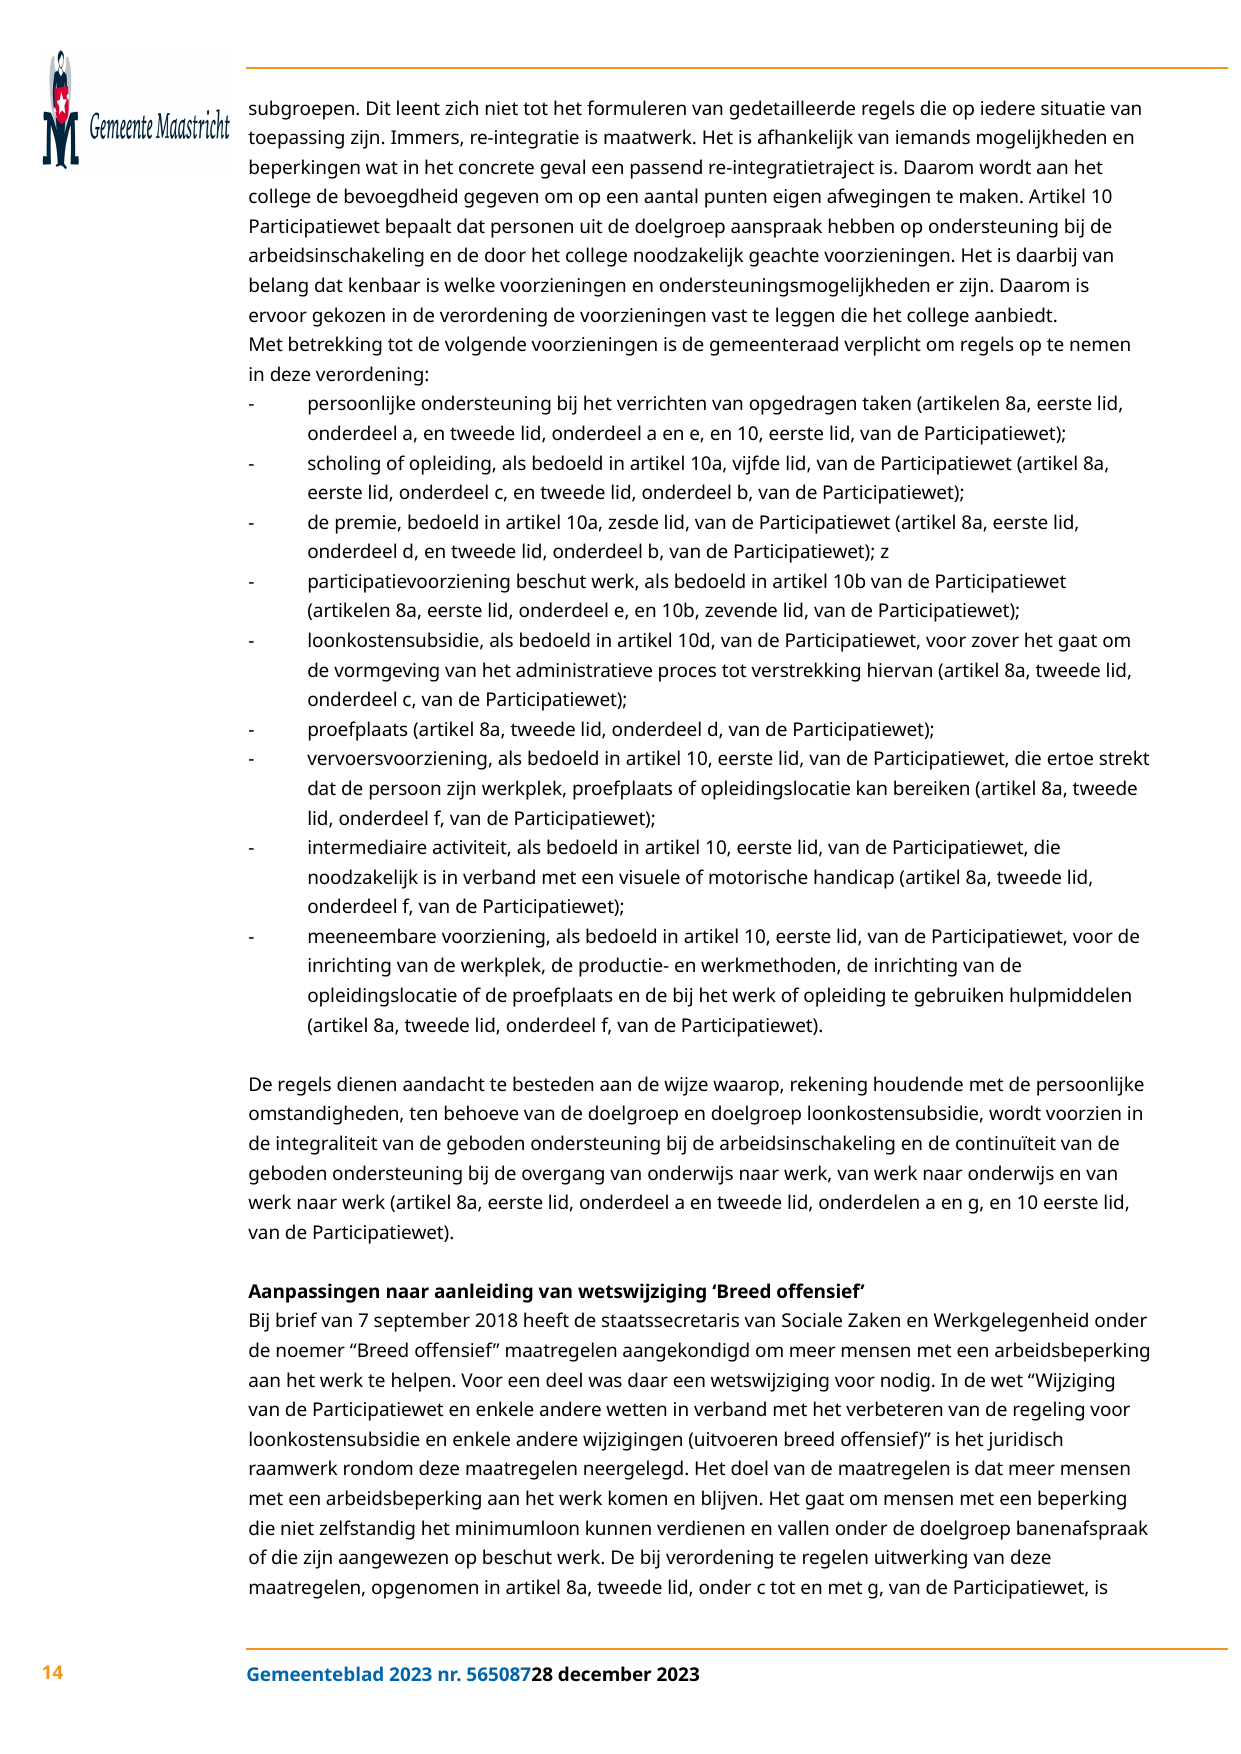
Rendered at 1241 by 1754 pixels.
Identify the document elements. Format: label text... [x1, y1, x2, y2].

text De regels dienen aandacht te besteden aan de wijze waarop, rekening houdende met de persoonlijke omstandigheden, ten behoeve van de doelgroep en doelgroep loonkostensubsidie, wordt voorzien in de integraliteit van de geboden ondersteuning bij de arbeidsinschakeling en de continuïteit van de geboden ondersteuning bij de overgang van onderwijs naar werk, van werk naar onderwijs en van werk naar werk (artikel 8a, eerste lid, onderdeel a en tweede lid, onderdelen a en g, en 10 eerste lid, van de Participatiewet). [248, 1071, 1152, 1245]
list meeneembare voorziening, als bedoeld in artikel 10, eerste lid, van de Participatiewet, voor de inrichting van de werkplek, de productie- en werkmethoden, de inrichting van de opleidingslocatie of de proefplaats en de bij het werk of opleiding te gebruiken hulpmiddelen (artikel 8a, tweede lid, onderdeel f, van de Participatiewet). [248, 923, 1152, 1038]
text subgroepen. Dit leent zich niet tot het formuleren van gedetailleerde regels die op iedere situatie van toepassing zijn. Immers, re-integratie is maatwerk. Het is afhankelijk van iemands mogelijkheden en beperkingen wat in het concrete geval een passend re-integratietraject is. Daarom wordt aan het college de bevoegdheid gegeven om op een aantal punten eigen afwegingen te maken. Artikel 10 Participatiewet bepaalt dat personen uit de doelgroep aanspraak hebben op ondersteuning bij de arbeidsinschakeling en de door het college noodzakelijk geachte voorzieningen. Het is daarbij van belang dat kenbaar is welke voorzieningen en ondersteuningsmogelijkheden er zijn. Daarom is ervoor gekozen in de verordening de voorzieningen vast te leggen die het college aanbiedt. [248, 95, 1152, 328]
list vervoersvoorziening, als bedoeld in artikel 10, eerste lid, van de Participatiewet, die ertoe strekt dat de persoon zijn werkplek, proefplaats of opleidingslocatie kan bereiken (artikel 8a, tweede lid, onderdeel f, van de Participatiewet); [248, 746, 1152, 831]
text Aanpassingen naar aanleiding van wetswijziging ‘Breed offensief’ [248, 1278, 1152, 1304]
list loonkostensubsidie, als bedoeld in artikel 10d, van de Participatiewet, voor zover het gaat om de vormgeving van het administratieve proces tot verstrekking hiervan (artikel 8a, tweede lid, onderdeel c, van de Participatiewet); [248, 627, 1152, 712]
text Bij brief van 7 september 2018 heeft de staatssecretaris van Sociale Zaken en Werkgelegenheid onder de noemer “Breed offensief” maatregelen aangekondigd om meer mensen met een arbeidsbeperking aan het werk te helpen. Voor een deel was daar een wetswijziging voor nodig. In de wet “Wijziging van de Participatiewet en enkele andere wetten in verband met het verbeteren van de regeling voor loonkostensubsidie en enkele andere wijzigingen (uitvoeren breed offensief)” is het juridisch raamwerk rondom deze maatregelen neergelegd. Het doel van de maatregelen is dat meer mensen met een arbeidsbeperking aan het werk komen en blijven. Het gaat om mensen met een beperking die niet zelfstandig het minimumloon kunnen verdienen en vallen onder de doelgroep banenafspraak of die zijn aangewezen op beschut werk. De bij verordening te regelen uitwerking van deze maatregelen, opgenomen in artikel 8a, tweede lid, onder c tot en met g, van de Participatiewet, is [248, 1308, 1152, 1600]
list persoonlijke ondersteuning bij het verrichten van opgedragen taken (artikelen 8a, eerste lid, onderdeel a, en tweede lid, onderdeel a en e, en 10, eerste lid, van de Participatiewet); [248, 391, 1152, 446]
picture [41, 47, 231, 172]
list scholing of opleiding, als bedoeld in artikel 10a, vijfde lid, van de Participatiewet (artikel 8a, eerste lid, onderdeel c, en tweede lid, onderdeel b, van de Participatiewet); [248, 450, 1152, 505]
text Met betrekking tot de volgende voorzieningen is de gemeenteraad verplicht om regels op te nemen in deze verordening: [248, 331, 1152, 387]
list proefplaats (artikel 8a, tweede lid, onderdeel d, van de Participatiewet); [248, 716, 1152, 742]
list participatievoorziening beschut werk, als bedoeld in artikel 10b van de Participatiewet (artikelen 8a, eerste lid, onderdeel e, en 10b, zevende lid, van de Participatiewet); [248, 568, 1152, 623]
list intermediaire activiteit, als bedoeld in artikel 10, eerste lid, van de Participatiewet, die noodzakelijk is in verband met een visuele of motorische handicap (artikel 8a, tweede lid, onderdeel f, van de Participatiewet); [248, 834, 1152, 919]
list de premie, bedoeld in artikel 10a, zesde lid, van de Participatiewet (artikel 8a, eerste lid, onderdeel d, en tweede lid, onderdeel b, van de Participatiewet); z [248, 509, 1152, 564]
